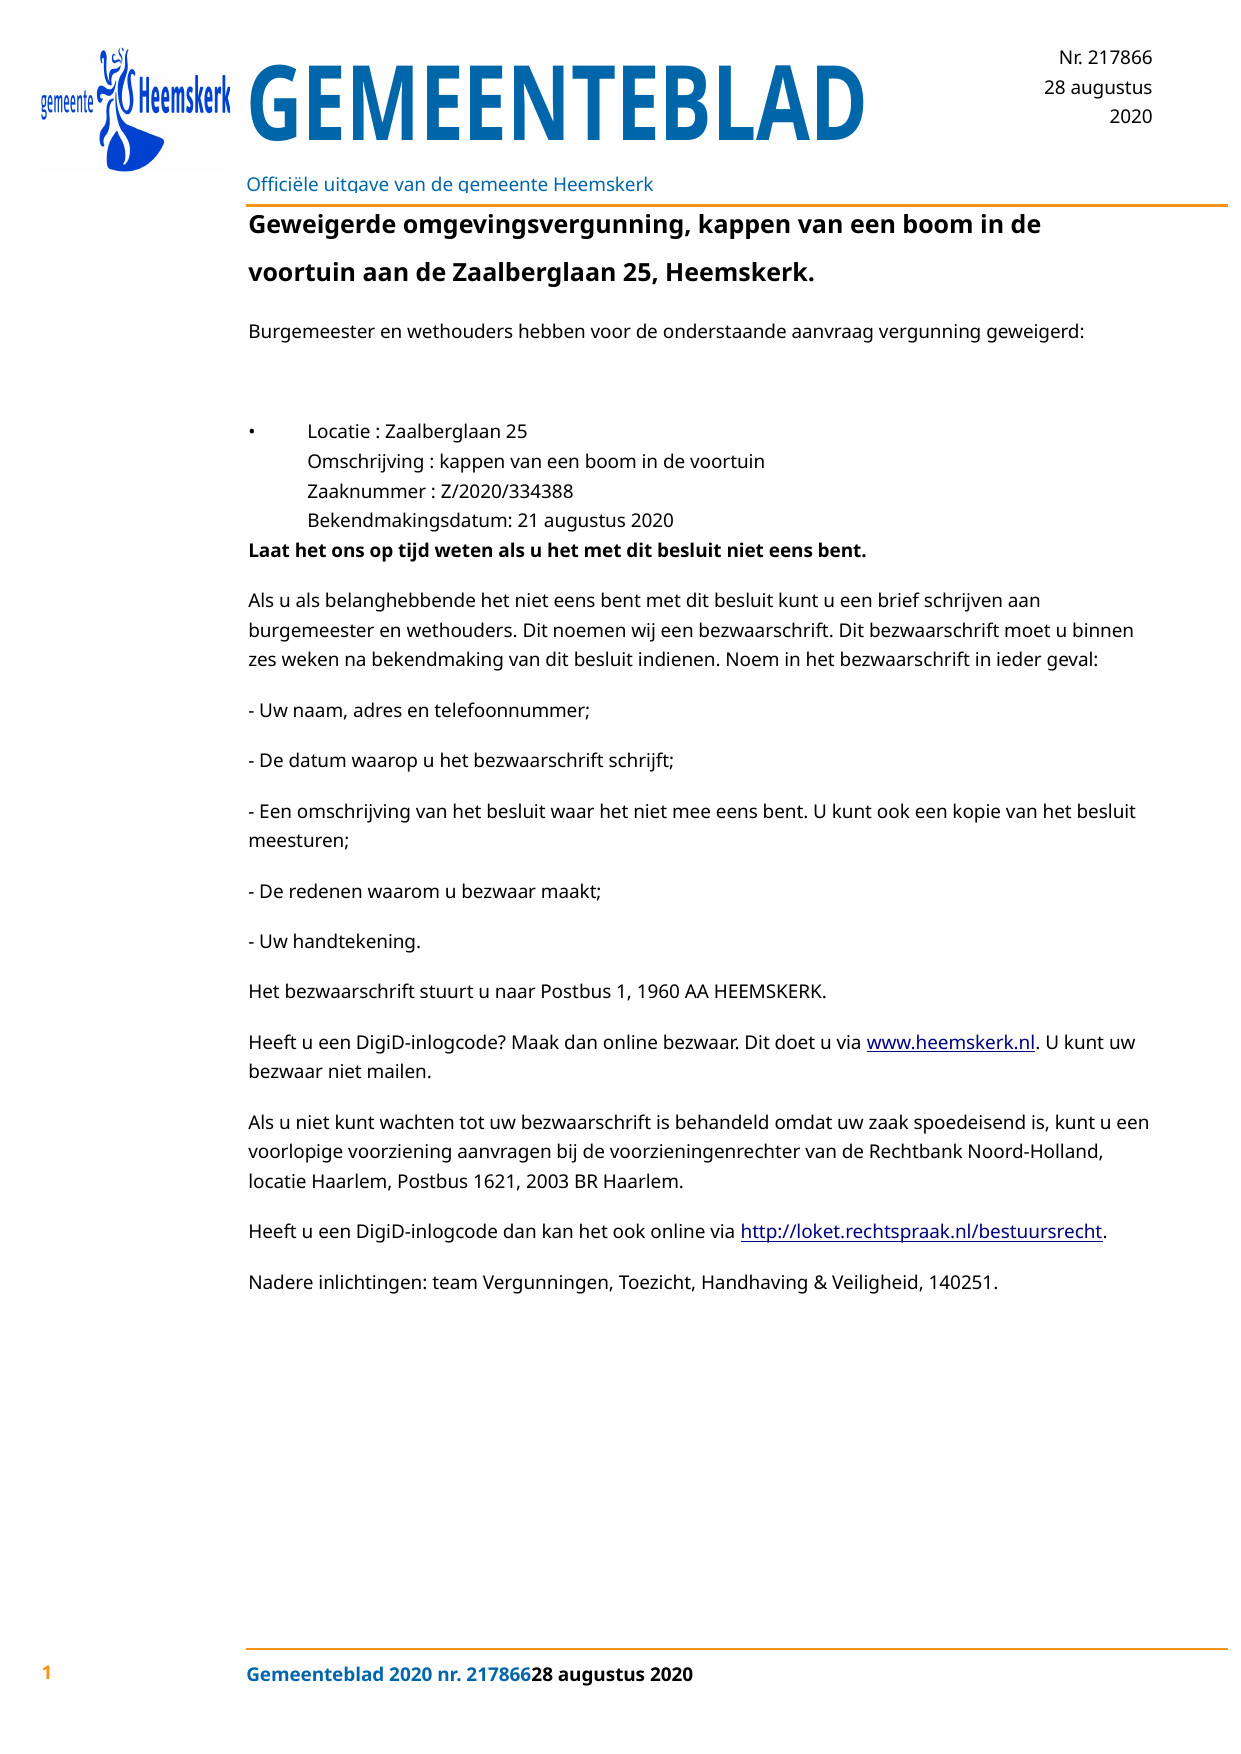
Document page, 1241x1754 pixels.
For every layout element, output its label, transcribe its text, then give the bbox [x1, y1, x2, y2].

text Als u niet kunt wachten tot uw bezwaarschrift is behandeld omdat uw zaak spoedeisend is, kunt u een voorlopige voorziening aanvragen bij de voorzieningenrechter van de Rechtbank Noord-Holland, locatie Haarlem, Postbus 1621, 2003 BR Haarlem. [248, 1109, 1152, 1194]
picture [41, 47, 231, 172]
text Laat het ons op tijd weten als u het met dit besluit niet eens bent. [248, 537, 1152, 563]
text Geweigerde omgevingsvergunning, kappen van een boom in de voortuin aan de Zaalberglaan 25, Heemskerk. [248, 207, 1152, 288]
text Burgemeester en wethouders hebben voor de onderstaande aanvraag vergunning geweigerd: [248, 318, 1152, 344]
text - Een omschrijving van het besluit waar het niet mee eens bent. U kunt ook een kopie van het besluit meesturen; [248, 798, 1152, 853]
list Zaaknummer : Z/2020/334388 [248, 478, 1152, 504]
list Bekendmakingsdatum: 21 augustus 2020 [248, 507, 1152, 533]
list Omschrijving : kappen van een boom in de voortuin [248, 448, 1152, 474]
text Als u als belanghebbende het niet eens bent met dit besluit kunt u een brief schrijven aan burgemeester en wethouders. Dit noemen wij een bezwaarschrift. Dit bezwaarschrift moet u binnen zes weken na bekendmaking van dit besluit indienen. Noem in het bezwaarschrift in ieder geval: [248, 587, 1152, 672]
text Het bezwaarschrift stuurt u naar Postbus 1, 1960 AA HEEMSKERK. [248, 979, 1152, 1004]
text - De redenen waarom u bezwaar maakt; [248, 878, 1152, 904]
text Heeft u een DigiD-inlogcode? Maak dan online bezwaar. Dit doet u via www.heemskerk.nl. U kunt uw bezwaar niet mailen. [248, 1029, 1152, 1084]
text - De datum waarop u het bezwaarschrift schrijft; [248, 747, 1152, 773]
text Nadere inlichtingen: team Vergunningen, Toezicht, Handhaving & Veiligheid, 140251. [248, 1269, 1152, 1295]
text - Uw handtekening. [248, 928, 1152, 954]
text Heeft u een DigiD-inlogcode dan kan het ook online via http://loket.rechtspraak.nl/bestuursrecht. [248, 1219, 1152, 1244]
text - Uw naam, adres en telefoonnummer; [248, 697, 1152, 723]
list Locatie : Zaalberglaan 25 [248, 419, 1152, 444]
